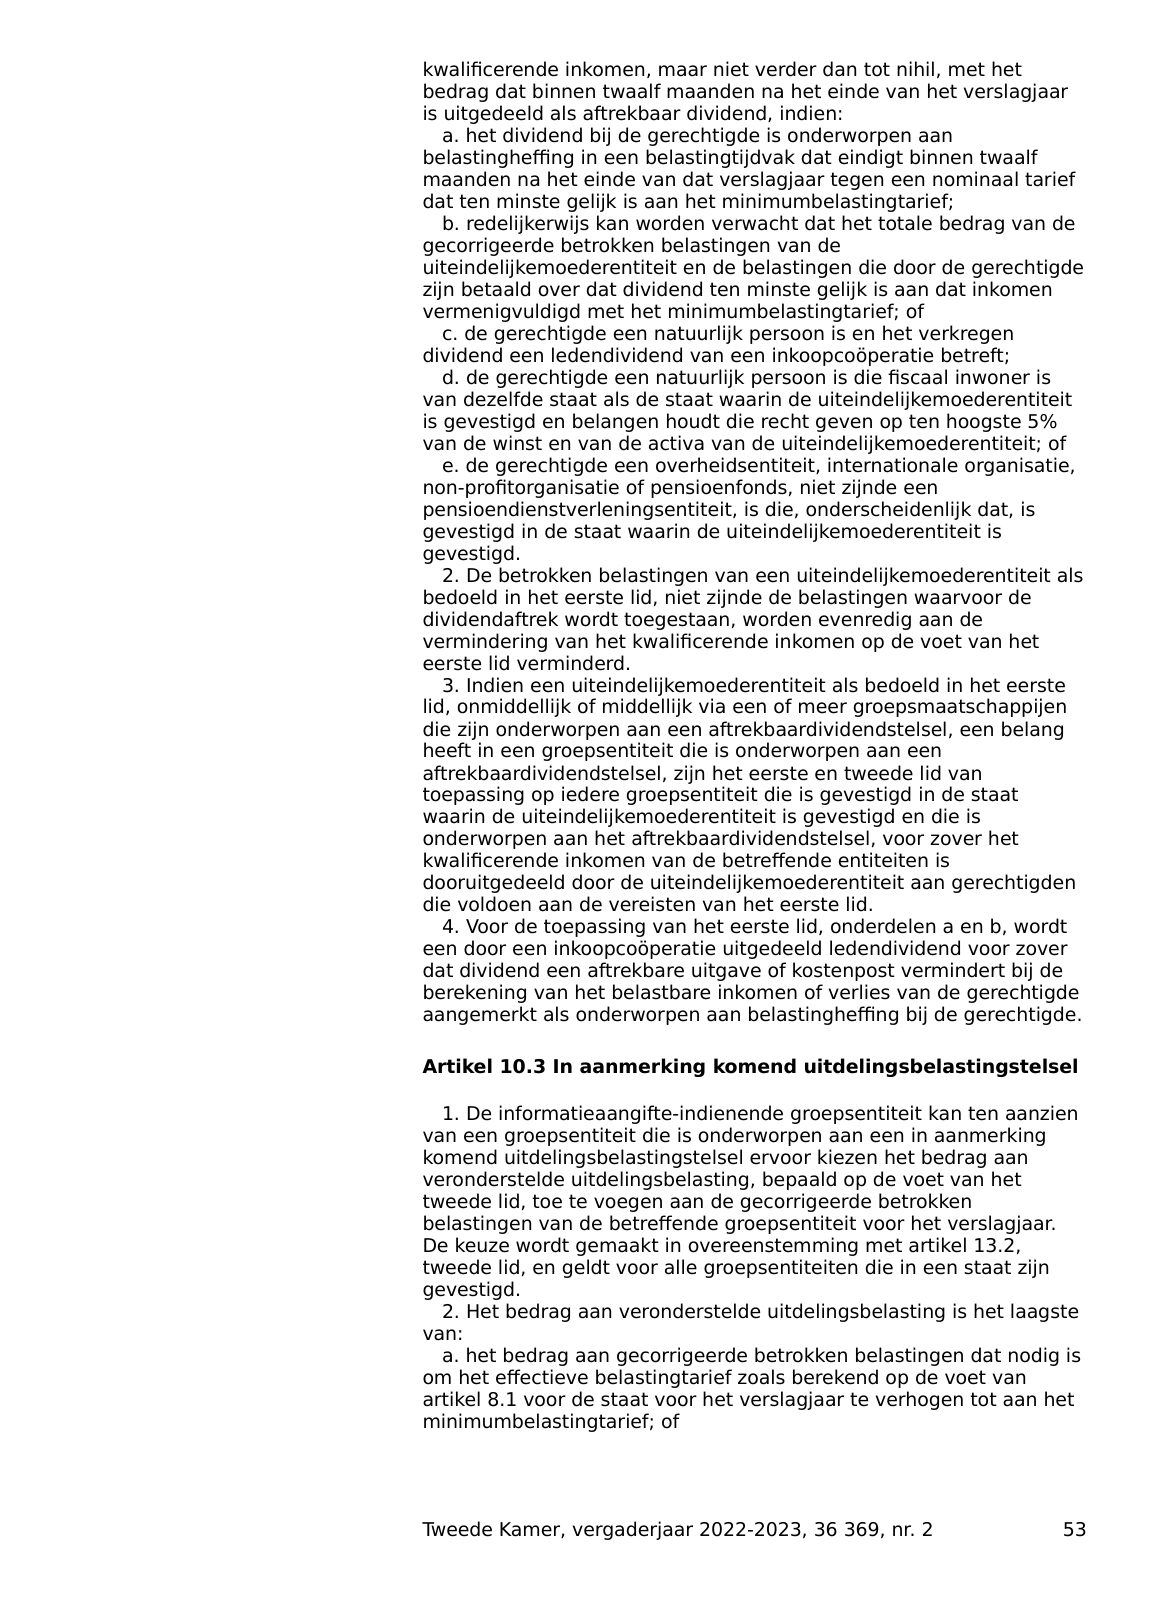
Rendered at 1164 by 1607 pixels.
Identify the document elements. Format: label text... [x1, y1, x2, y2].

text 1. De informatieaangifte-indienende groepsentiteit kan ten aanzien van een groepsentiteit die is onderworpen aan een in aanmerking komend uitdelingsbelastingstelsel ervoor kiezen het bedrag aan veronderstelde uitdelingsbelasting, bepaald op de voet van het tweede lid, toe te voegen aan de gecorrigeerde betrokken belastingen van de betreffende groepsentiteit voor het verslagjaar. De keuze wordt gemaakt in overeenstemming met artikel 13.2, tweede lid, en geldt voor alle groepsentiteiten die in een staat zijn gevestigd. [422, 1103, 1087, 1301]
text d. de gerechtigde een natuurlijk persoon is die fiscaal inwoner is van dezelfde staat als de staat waarin de uiteindelijkemoederentiteit is gevestigd en belangen houdt die recht geven op ten hoogste 5% van de winst en van de activa van de uiteindelijkemoederentiteit; of [422, 367, 1087, 455]
text 3. Indien een uiteindelijkemoederentiteit als bedoeld in het eerste lid, onmiddellijk of middellijk via een of meer groepsmaatschappijen die zijn onderworpen aan een aftrekbaardividendstelsel, een belang heeft in een groepsentiteit die is onderworpen aan een aftrekbaardividendstelsel, zijn het eerste en tweede lid van toepassing op iedere groepsentiteit die is gevestigd in de staat waarin de uiteindelijkemoederentiteit is gevestigd en die is onderworpen aan het aftrekbaardividendstelsel, voor zover het kwalificerende inkomen van de betreffende entiteiten is dooruitgedeeld door de uiteindelijkemoederentiteit aan gerechtigden die voldoen aan de vereisten van het eerste lid. [422, 674, 1087, 916]
text a. het dividend bij de gerechtigde is onderworpen aan belastingheffing in een belastingtijdvak dat eindigt binnen twaalf maanden na het einde van dat verslagjaar tegen een nominaal tarief dat ten minste gelijk is aan het minimumbelastingtarief; [422, 125, 1087, 213]
text b. redelijkerwijs kan worden verwacht dat het totale bedrag van de gecorrigeerde betrokken belastingen van de uiteindelijkemoederentiteit en de belastingen die door de gerechtigde zijn betaald over dat dividend ten minste gelijk is aan dat inkomen vermenigvuldigd met het minimumbelastingtarief; of [422, 213, 1087, 323]
text 4. Voor de toepassing van het eerste lid, onderdelen a en b, wordt een door een inkoopcoöperatie uitgedeeld ledendividend voor zover dat dividend een aftrekbare uitgave of kostenpost vermindert bij de berekening van het belastbare inkomen of verlies van de gerechtigde aangemerkt als onderworpen aan belastingheffing bij de gerechtigde. [422, 916, 1087, 1026]
text e. de gerechtigde een overheidsentiteit, internationale organisatie, non-profitorganisatie of pensioenfonds, niet zijnde een pensioendienstverleningsentiteit, is die, onderscheidenlijk dat, is gevestigd in de staat waarin de uiteindelijkemoederentiteit is gevestigd. [422, 455, 1087, 564]
text c. de gerechtigde een natuurlijk persoon is en het verkregen dividend een ledendividend van een inkoopcoöperatie betreft; [422, 323, 1087, 367]
text 2. Het bedrag aan veronderstelde uitdelingsbelasting is het laagste van: [422, 1301, 1087, 1345]
text a. het bedrag aan gecorrigeerde betrokken belastingen dat nodig is om het effectieve belastingtarief zoals berekend op de voet van artikel 8.1 voor de staat voor het verslagjaar te verhogen tot aan het minimumbelastingtarief; of [422, 1345, 1087, 1433]
text kwalificerende inkomen, maar niet verder dan tot nihil, met het bedrag dat binnen twaalf maanden na het einde van het verslagjaar is uitgedeeld als aftrekbaar dividend, indien: [422, 59, 1087, 125]
subtitle Artikel 10.3 In aanmerking komend uitdelingsbelastingstelsel [422, 1056, 1087, 1078]
text 2. De betrokken belastingen van een uiteindelijkemoederentiteit als bedoeld in het eerste lid, niet zijnde de belastingen waarvoor de dividendaftrek wordt toegestaan, worden evenredig aan de vermindering van het kwalificerende inkomen op de voet van het eerste lid verminderd. [422, 564, 1087, 674]
